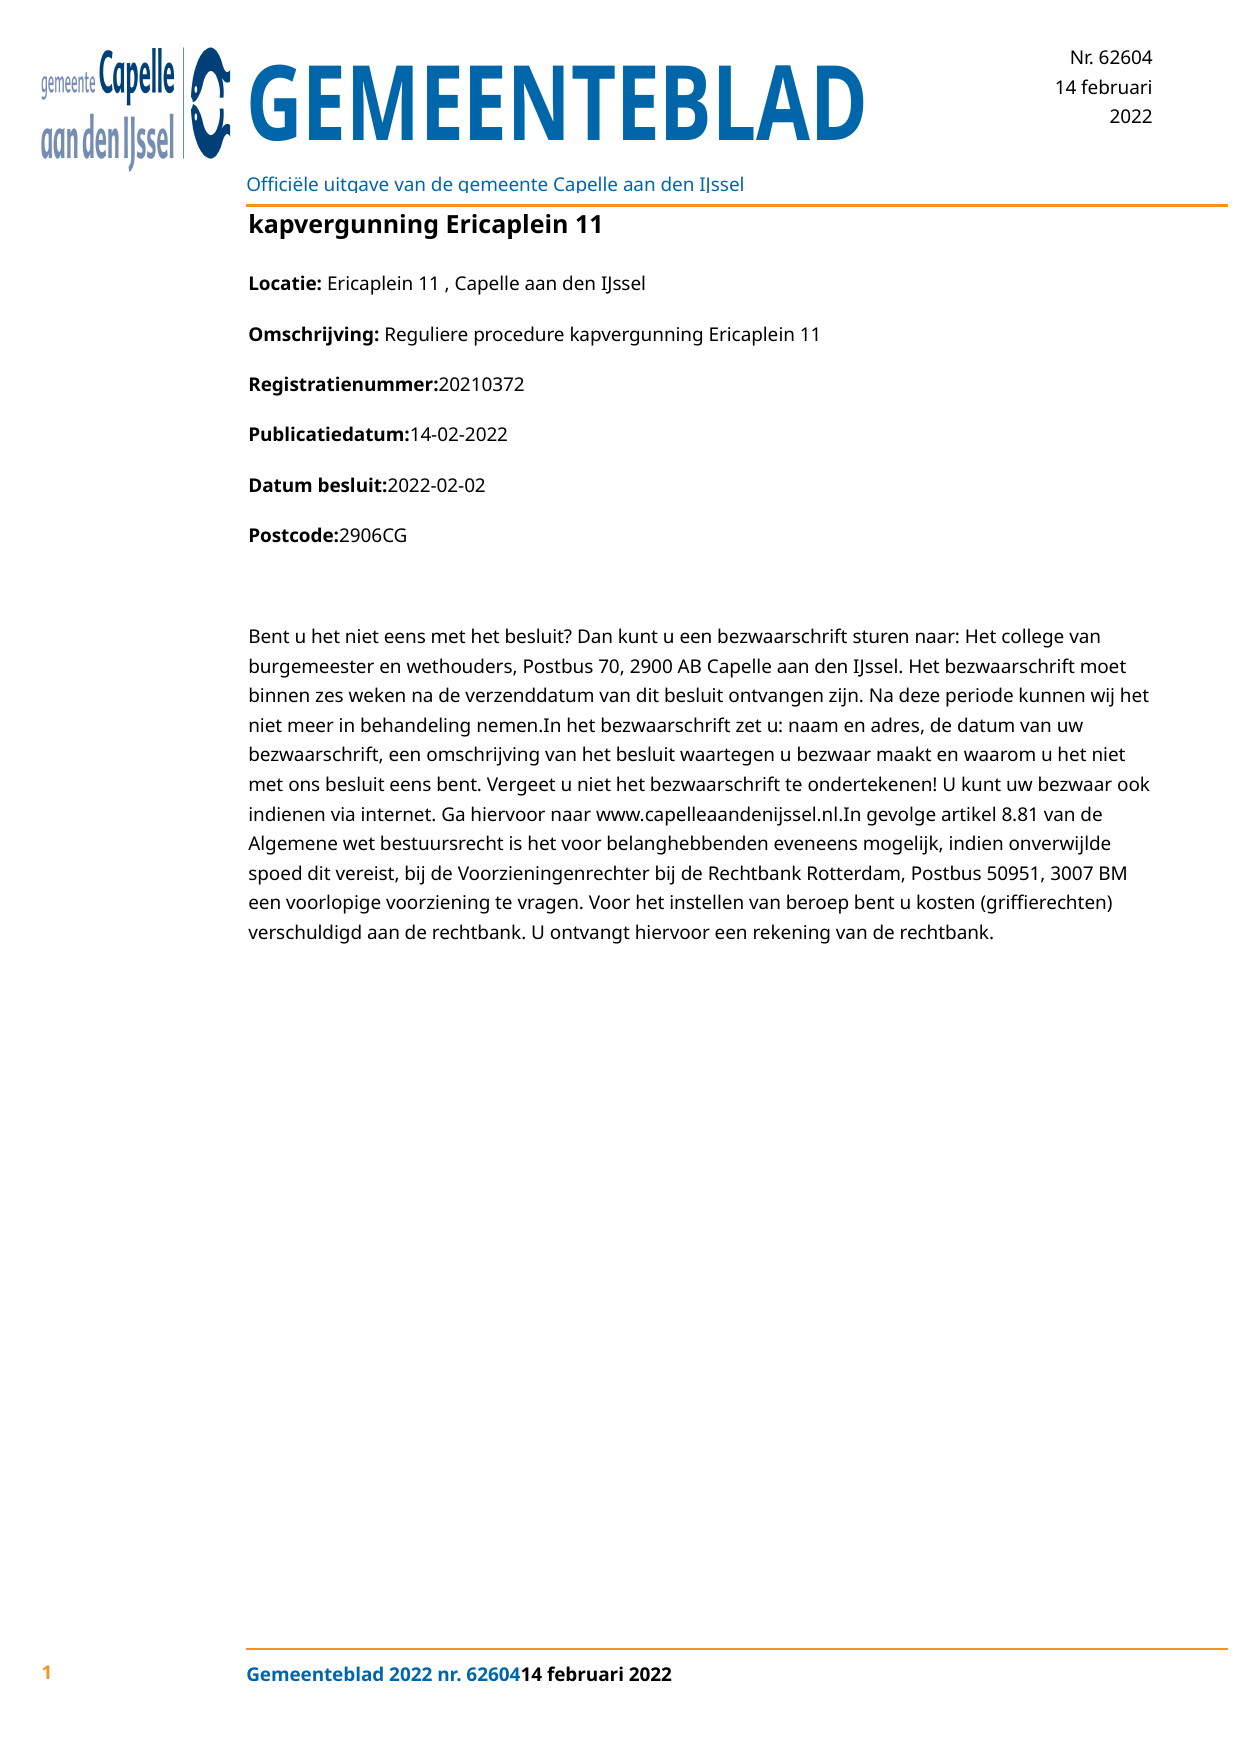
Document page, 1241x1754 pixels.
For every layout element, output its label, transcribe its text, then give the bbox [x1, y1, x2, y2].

text Locatie: Ericaplein 11 , Capelle aan den IJssel [248, 270, 1152, 296]
text Omschrijving: Reguliere procedure kapvergunning Ericaplein 11 [248, 321, 1152, 346]
text Bent u het niet eens met het besluit? Dan kunt u een bezwaarschrift sturen naar: Het college van burgemeester en wethouders, Postbus 70, 2900 AB Capelle aan den IJssel. Het bezwaarschrift moet binnen zes weken na de verzenddatum van dit besluit ontvangen zijn. Na deze periode kunnen wij het niet meer in behandeling nemen.In het bezwaarschrift zet u: naam en adres, de datum van uw bezwaarschrift, een omschrijving van het besluit waartegen u bezwaar maakt en waarom u het niet met ons besluit eens bent. Vergeet u niet het bezwaarschrift te ondertekenen! U kunt uw bezwaar ook indienen via internet. Ga hiervoor naar www.capelleaandenijssel.nl.In gevolge artikel 8.81 van de Algemene wet bestuursrecht is het voor belanghebbenden eveneens mogelijk, indien onverwijlde spoed dit vereist, bij de Voorzieningenrechter bij de Rechtbank Rotterdam, Postbus 50951, 3007 BM een voorlopige voorziening te vragen. Voor het instellen van beroep bent u kosten (griffierechten) verschuldigd aan de rechtbank. U ontvangt hiervoor een rekening van de rechtbank. [248, 623, 1152, 945]
text Postcode:2906CG [248, 522, 1152, 548]
text Datum besluit:2022-02-02 [248, 472, 1152, 498]
text kapvergunning Ericaplein 11 [248, 207, 1152, 241]
text Publicatiedatum:14-02-2022 [248, 422, 1152, 447]
text Registratienummer:20210372 [248, 371, 1152, 397]
picture [41, 47, 231, 172]
